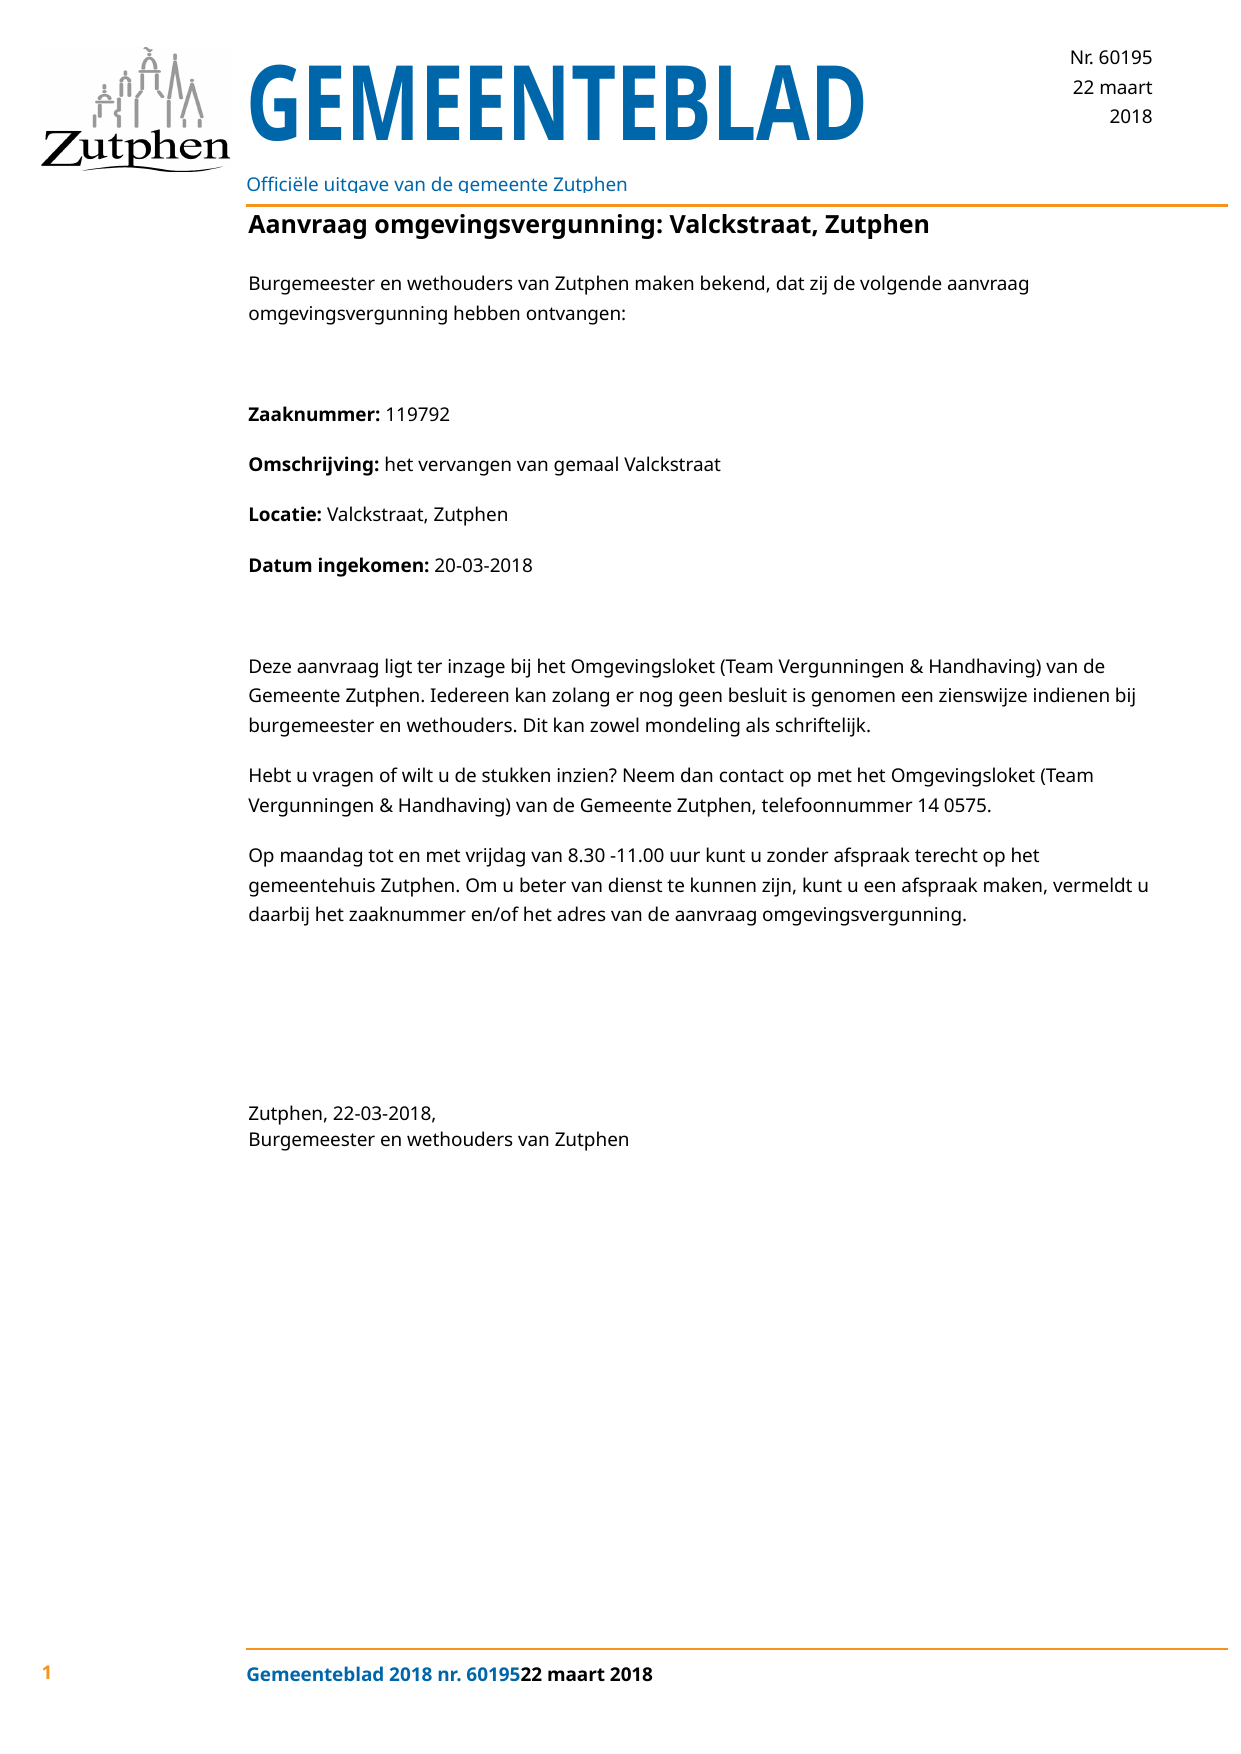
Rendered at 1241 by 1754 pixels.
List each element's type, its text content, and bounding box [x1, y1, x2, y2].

text Deze aanvraag ligt ter inzage bij het Omgevingsloket (Team Vergunningen & Handhaving) van de Gemeente Zutphen. Iedereen kan zolang er nog geen besluit is genomen een zienswijze indienen bij burgemeester en wethouders. Dit kan zowel mondeling als schriftelijk. [248, 653, 1152, 738]
text Hebt u vragen of wilt u de stukken inzien? Neem dan contact op met het Omgevingsloket (Team Vergunningen & Handhaving) van de Gemeente Zutphen, telefoonnummer 14 0575. [248, 762, 1152, 818]
text Zaaknummer: 119792 [248, 401, 1152, 426]
text Omschrijving: het vervangen van gemaal Valckstraat [248, 451, 1152, 477]
text Aanvraag omgevingsvergunning: Valckstraat, Zutphen [248, 207, 1152, 241]
text Op maandag tot en met vrijdag van 8.30 -11.00 uur kunt u zonder afspraak terecht op het gemeentehuis Zutphen. Om u beter van dienst te kunnen zijn, kunt u een afspraak maken, vermeldt u daarbij het zaaknummer en/of het adres van de aanvraag omgevingsvergunning. [248, 842, 1152, 927]
text Zutphen, 22-03-2018, [248, 1101, 1152, 1126]
text Burgemeester en wethouders van Zutphen [248, 1126, 1152, 1152]
picture [41, 47, 231, 172]
text Burgemeester en wethouders van Zutphen maken bekend, dat zij de volgende aanvraag omgevingsvergunning hebben ontvangen: [248, 270, 1152, 326]
text Locatie: Valckstraat, Zutphen [248, 502, 1152, 527]
text Datum ingekomen: 20-03-2018 [248, 552, 1152, 578]
